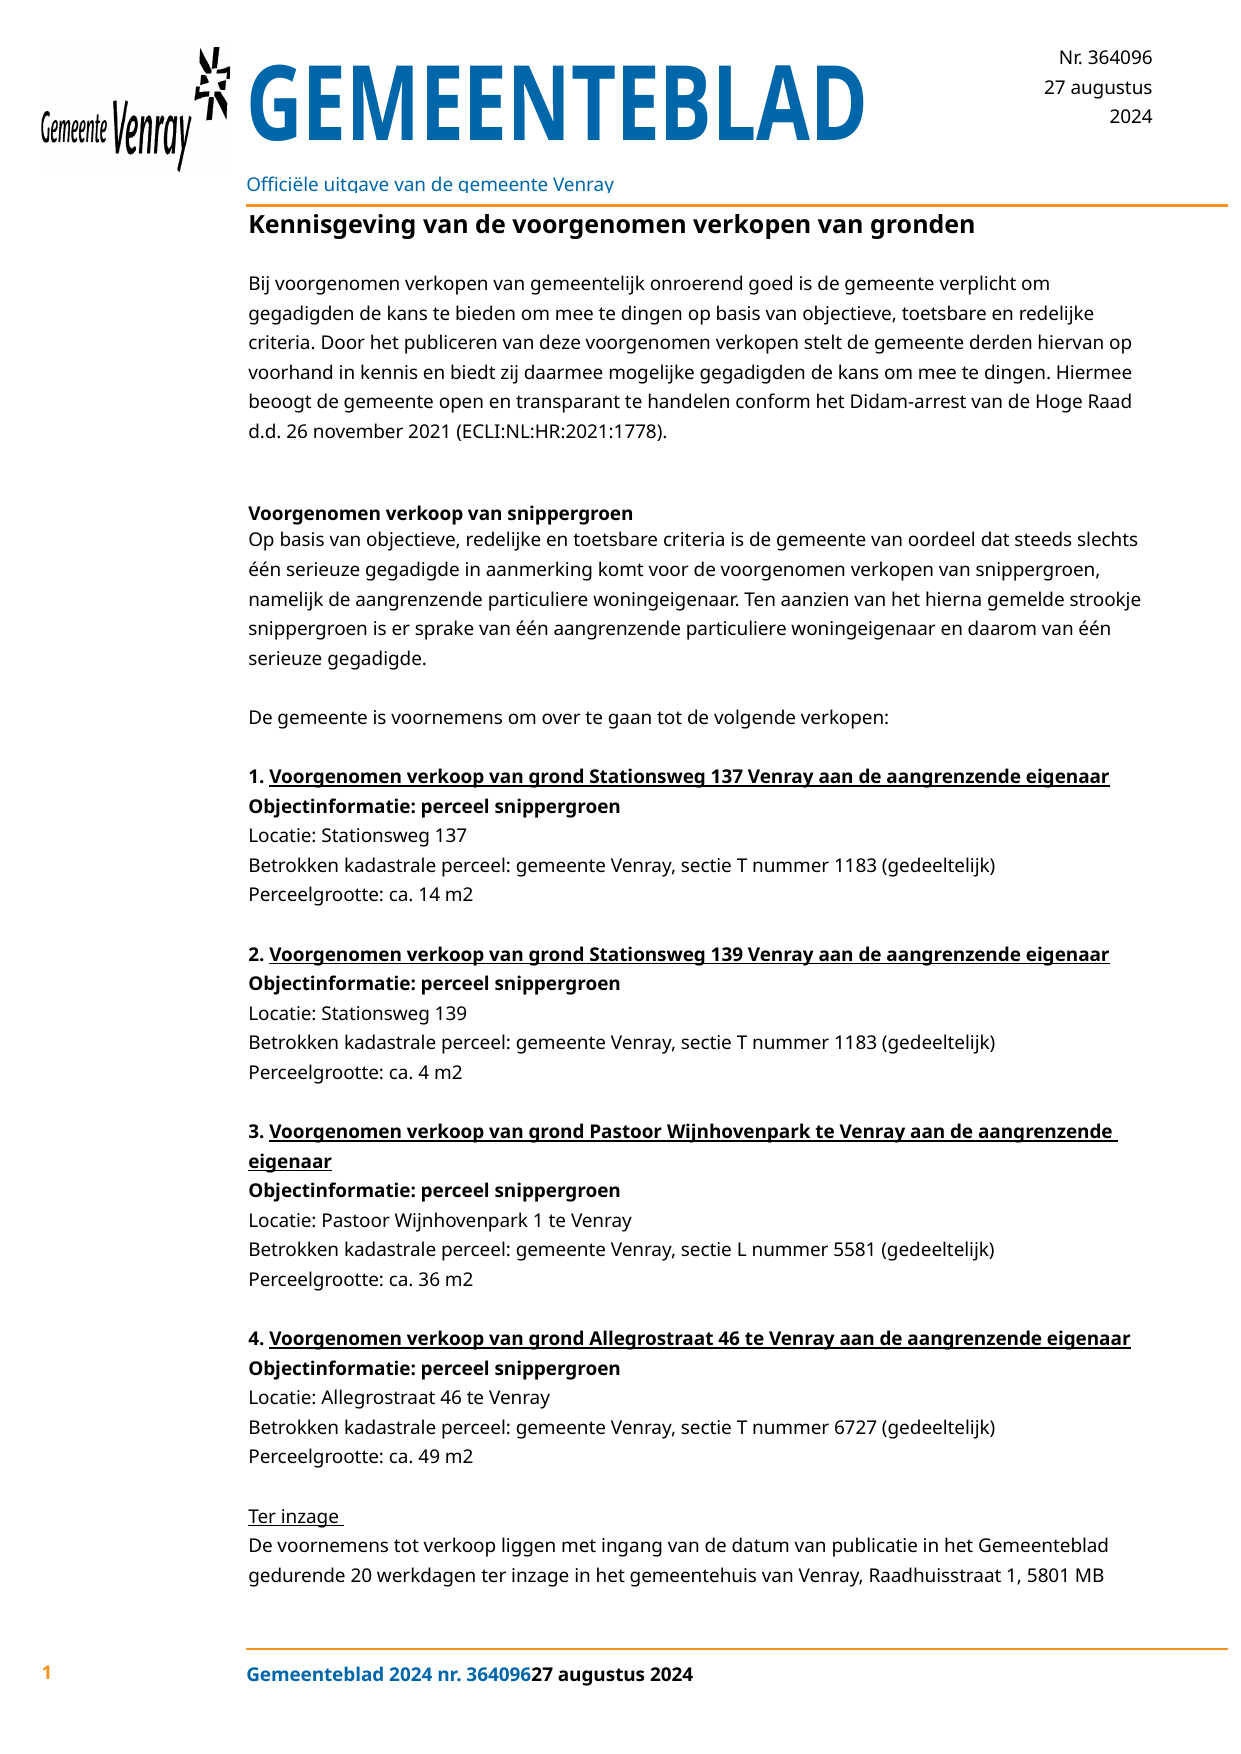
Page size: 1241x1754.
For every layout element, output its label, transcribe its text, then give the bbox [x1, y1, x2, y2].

text Betrokken kadastrale perceel: gemeente Venray, sectie T nummer 1183 (gedeeltelijk) [248, 1029, 1152, 1055]
text Objectinformatie: perceel snippergroen [248, 970, 1152, 996]
text Bij voorgenomen verkopen van gemeentelijk onroerend goed is de gemeente verplicht om gegadigden de kans te bieden om mee te dingen op basis van objectieve, toetsbare en redelijke criteria. Door het publiceren van deze voorgenomen verkopen stelt de gemeente derden hiervan op voorhand in kennis en biedt zij daarmee mogelijke gegadigden de kans om mee te dingen. Hiermee beoogt de gemeente open en transparant te handelen conform het Didam-arrest van de Hoge Raad d.d. 26 november 2021 (ECLI:NL:HR:2021:1778). [248, 270, 1152, 444]
text 4. Voorgenomen verkoop van grond Allegrostraat 46 te Venray aan de aangrenzende eigenaar [248, 1325, 1152, 1351]
text Op basis van objectieve, redelijke en toetsbare criteria is de gemeente van oordeel dat steeds slechts één serieuze gegadigde in aanmerking komt voor de voorgenomen verkopen van snippergroen, namelijk de aangrenzende particuliere woningeigenaar. Ten aanzien van het hierna gemelde strookje snippergroen is er sprake van één aangrenzende particuliere woningeigenaar en daarom van één serieuze gegadigde. [248, 527, 1152, 671]
text Betrokken kadastrale perceel: gemeente Venray, sectie T nummer 6727 (gedeeltelijk) [248, 1414, 1152, 1440]
text Objectinformatie: perceel snippergroen [248, 793, 1152, 819]
text Objectinformatie: perceel snippergroen [248, 1355, 1152, 1381]
text Betrokken kadastrale perceel: gemeente Venray, sectie T nummer 1183 (gedeeltelijk) [248, 852, 1152, 878]
text Voorgenomen verkoop van snippergroen [248, 498, 1152, 527]
picture [41, 47, 231, 172]
text Objectinformatie: perceel snippergroen [248, 1177, 1152, 1203]
text Locatie: Pastoor Wijnhovenpark 1 te Venray [248, 1207, 1152, 1233]
text 3. Voorgenomen verkoop van grond Pastoor Wijnhovenpark te Venray aan de aangrenzende eigenaar [248, 1118, 1152, 1174]
text Perceelgrootte: ca. 4 m2 [248, 1059, 1152, 1085]
text Locatie: Stationsweg 137 [248, 822, 1152, 848]
text Locatie: Stationsweg 139 [248, 1000, 1152, 1026]
text Ter inzage [248, 1503, 1152, 1529]
text Perceelgrootte: ca. 49 m2 [248, 1444, 1152, 1469]
text Perceelgrootte: ca. 36 m2 [248, 1266, 1152, 1292]
text Betrokken kadastrale perceel: gemeente Venray, sectie L nummer 5581 (gedeeltelijk) [248, 1237, 1152, 1262]
text De voornemens tot verkoop liggen met ingang van de datum van publicatie in het Gemeenteblad gedurende 20 werkdagen ter inzage in het gemeentehuis van Venray, Raadhuisstraat 1, 5801 MB [248, 1532, 1152, 1588]
text Kennisgeving van de voorgenomen verkopen van gronden [248, 207, 1152, 241]
text Locatie: Allegrostraat 46 te Venray [248, 1384, 1152, 1410]
text De gemeente is voornemens om over te gaan tot de volgende verkopen: [248, 704, 1152, 730]
text Perceelgrootte: ca. 14 m2 [248, 882, 1152, 907]
text 1. Voorgenomen verkoop van grond Stationsweg 137 Venray aan de aangrenzende eigenaar [248, 763, 1152, 789]
text 2. Voorgenomen verkoop van grond Stationsweg 139 Venray aan de aangrenzende eigenaar [248, 941, 1152, 967]
